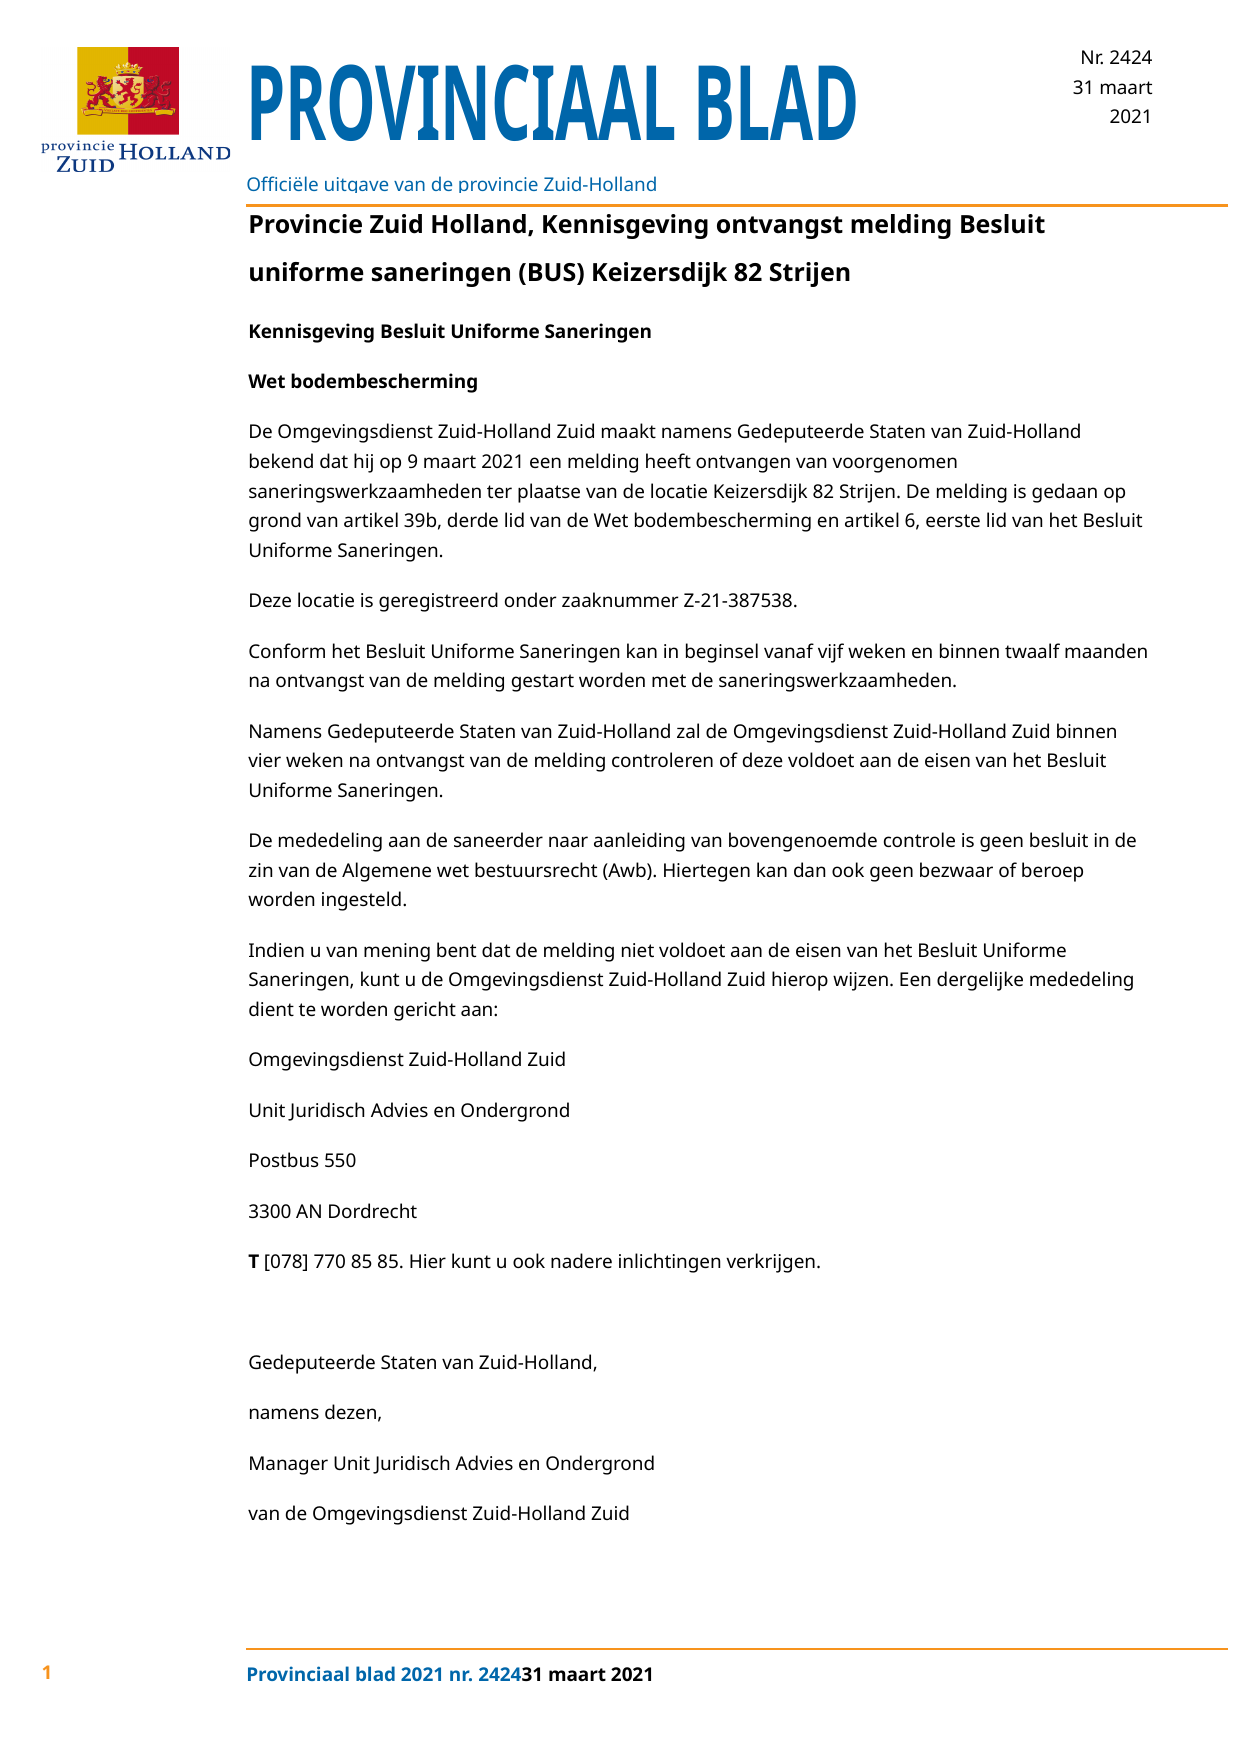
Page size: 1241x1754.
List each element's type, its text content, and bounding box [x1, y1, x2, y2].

text De mededeling aan de saneerder naar aanleiding van bovengenoemde controle is geen besluit in de zin van de Algemene wet bestuursrecht (Awb). Hiertegen kan dan ook geen bezwaar of beroep worden ingesteld. [248, 827, 1152, 912]
text Kennisgeving Besluit Uniforme Saneringen [248, 318, 1152, 344]
text Deze locatie is geregistreerd onder zaaknummer Z-21-387538. [248, 587, 1152, 613]
text Provincie Zuid Holland, Kennisgeving ontvangst melding Besluit uniforme saneringen (BUS) Keizersdijk 82 Strijen [248, 207, 1152, 288]
text De Omgevingsdienst Zuid-Holland Zuid maakt namens Gedeputeerde Staten van Zuid-Holland bekend dat hij op 9 maart 2021 een melding heeft ontvangen van voorgenomen saneringswerkzaamheden ter plaatse van de locatie Keizersdijk 82 Strijen. De melding is gedaan op grond van artikel 39b, derde lid van de Wet bodembescherming en artikel 6, eerste lid van het Besluit Uniforme Saneringen. [248, 419, 1152, 563]
picture [41, 47, 231, 172]
text Indien u van mening bent dat de melding niet voldoet aan de eisen van het Besluit Uniforme Saneringen, kunt u de Omgevingsdienst Zuid-Holland Zuid hierop wijzen. Een dergelijke mededeling dient te worden gericht aan: [248, 937, 1152, 1022]
text Omgevingsdienst Zuid-Holland Zuid [248, 1047, 1152, 1072]
text Manager Unit Juridisch Advies en Ondergrond [248, 1450, 1152, 1476]
text van de Omgevingsdienst Zuid-Holland Zuid [248, 1500, 1152, 1526]
text Postbus 550 [248, 1147, 1152, 1173]
text T [078] 770 85 85. Hier kunt u ook nadere inlichtingen verkrijgen. [248, 1248, 1152, 1274]
text Unit Juridisch Advies en Ondergrond [248, 1097, 1152, 1123]
text namens dezen, [248, 1399, 1152, 1425]
text Gedeputeerde Staten van Zuid-Holland, [248, 1349, 1152, 1375]
text 3300 AN Dordrecht [248, 1198, 1152, 1224]
text Namens Gedeputeerde Staten van Zuid-Holland zal de Omgevingsdienst Zuid-Holland Zuid binnen vier weken na ontvangst van de melding controleren of deze voldoet aan de eisen van het Besluit Uniforme Saneringen. [248, 718, 1152, 803]
text Wet bodembescherming [248, 368, 1152, 394]
text Conform het Besluit Uniforme Saneringen kan in beginsel vanaf vijf weken en binnen twaalf maanden na ontvangst van de melding gestart worden met de saneringswerkzaamheden. [248, 638, 1152, 693]
